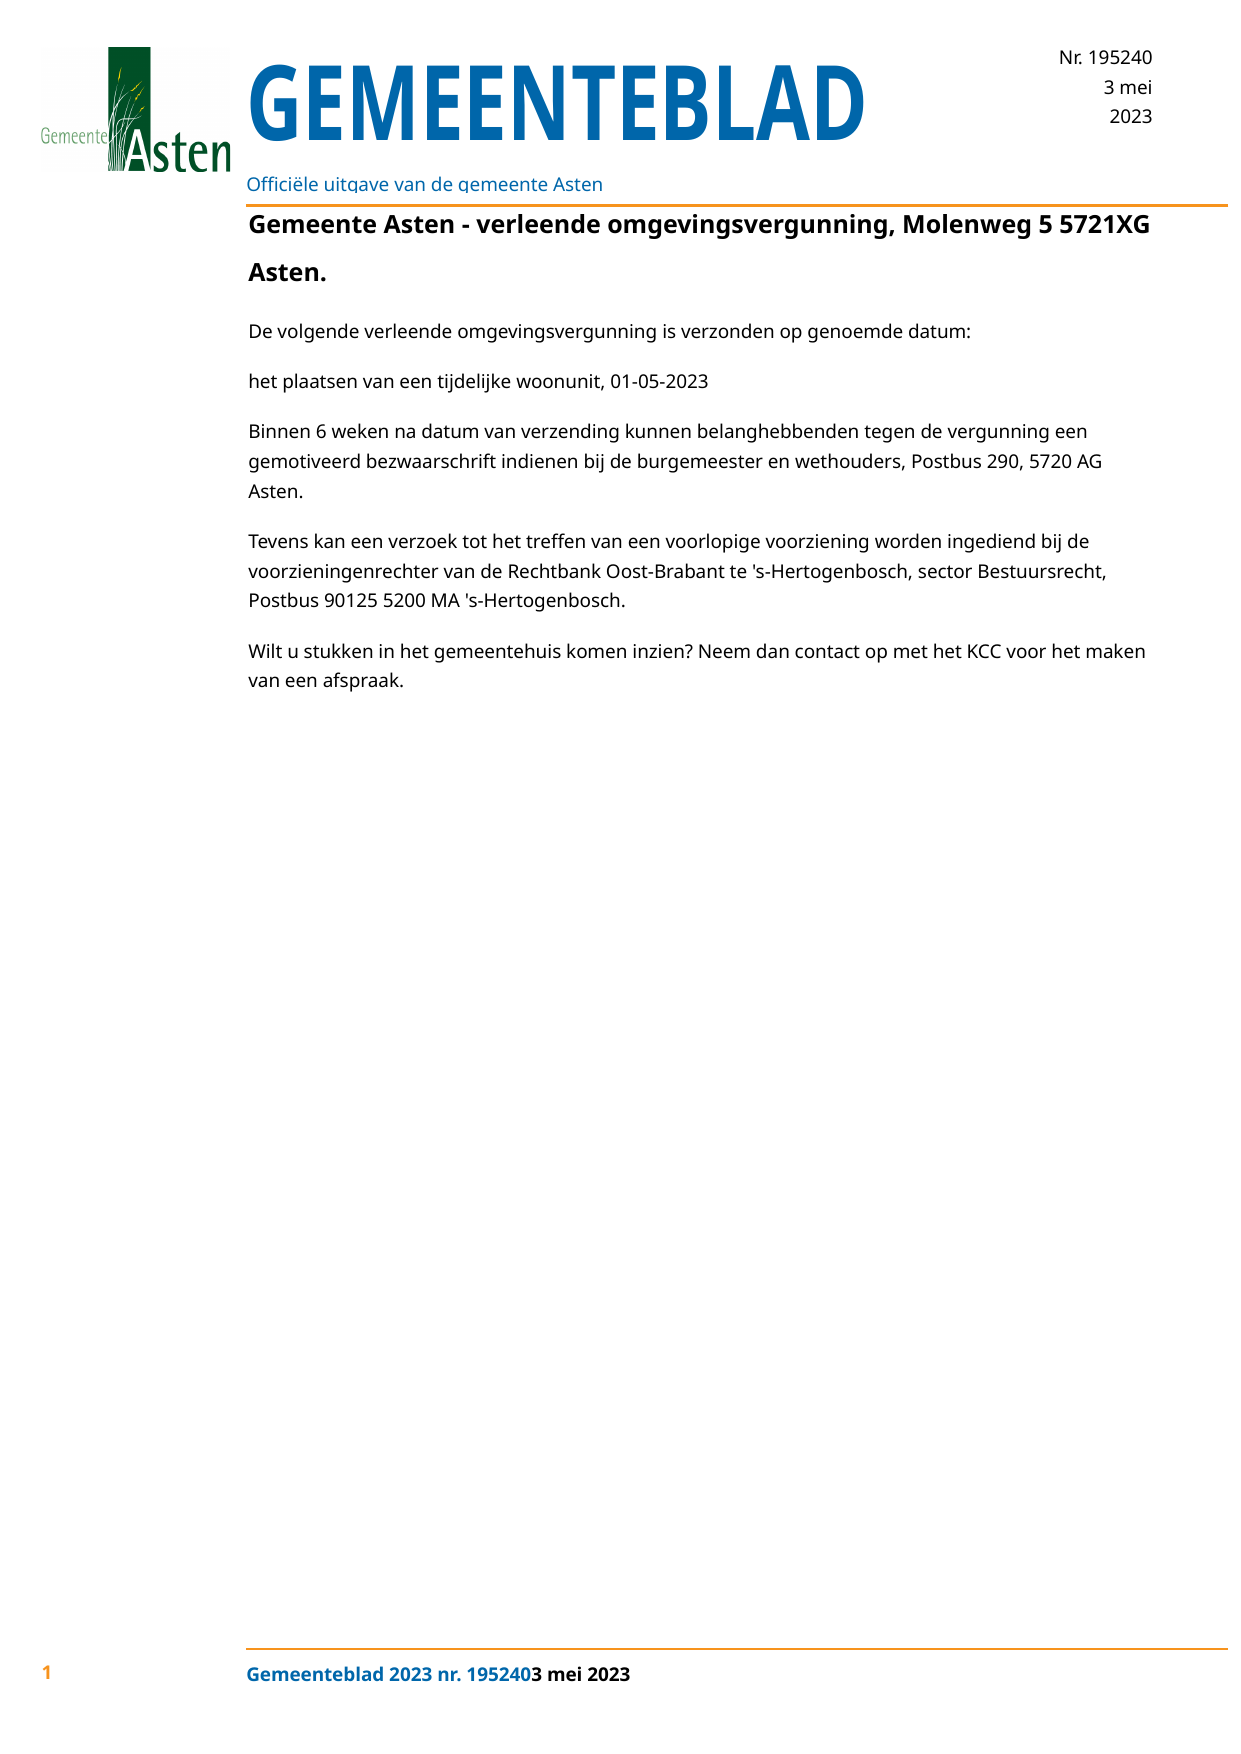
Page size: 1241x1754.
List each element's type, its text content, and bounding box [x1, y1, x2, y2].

text Wilt u stukken in het gemeentehuis komen inzien? Neem dan contact op met het KCC voor het maken van een afspraak. [248, 638, 1152, 693]
text het plaatsen van een tijdelijke woonunit, 01-05-2023 [248, 368, 1152, 394]
text Gemeente Asten - verleende omgevingsvergunning, Molenweg 5 5721XG Asten. [248, 207, 1152, 288]
picture [41, 47, 231, 172]
text Tevens kan een verzoek tot het treffen van een voorlopige voorziening worden ingediend bij de voorzieningenrechter van de Rechtbank Oost-Brabant te 's-Hertogenbosch, sector Bestuursrecht, Postbus 90125 5200 MA 's-Hertogenbosch. [248, 528, 1152, 613]
text De volgende verleende omgevingsvergunning is verzonden op genoemde datum: [248, 318, 1152, 344]
text Binnen 6 weken na datum van verzending kunnen belanghebbenden tegen de vergunning een gemotiveerd bezwaarschrift indienen bij de burgemeester en wethouders, Postbus 290, 5720 AG Asten. [248, 419, 1152, 504]
